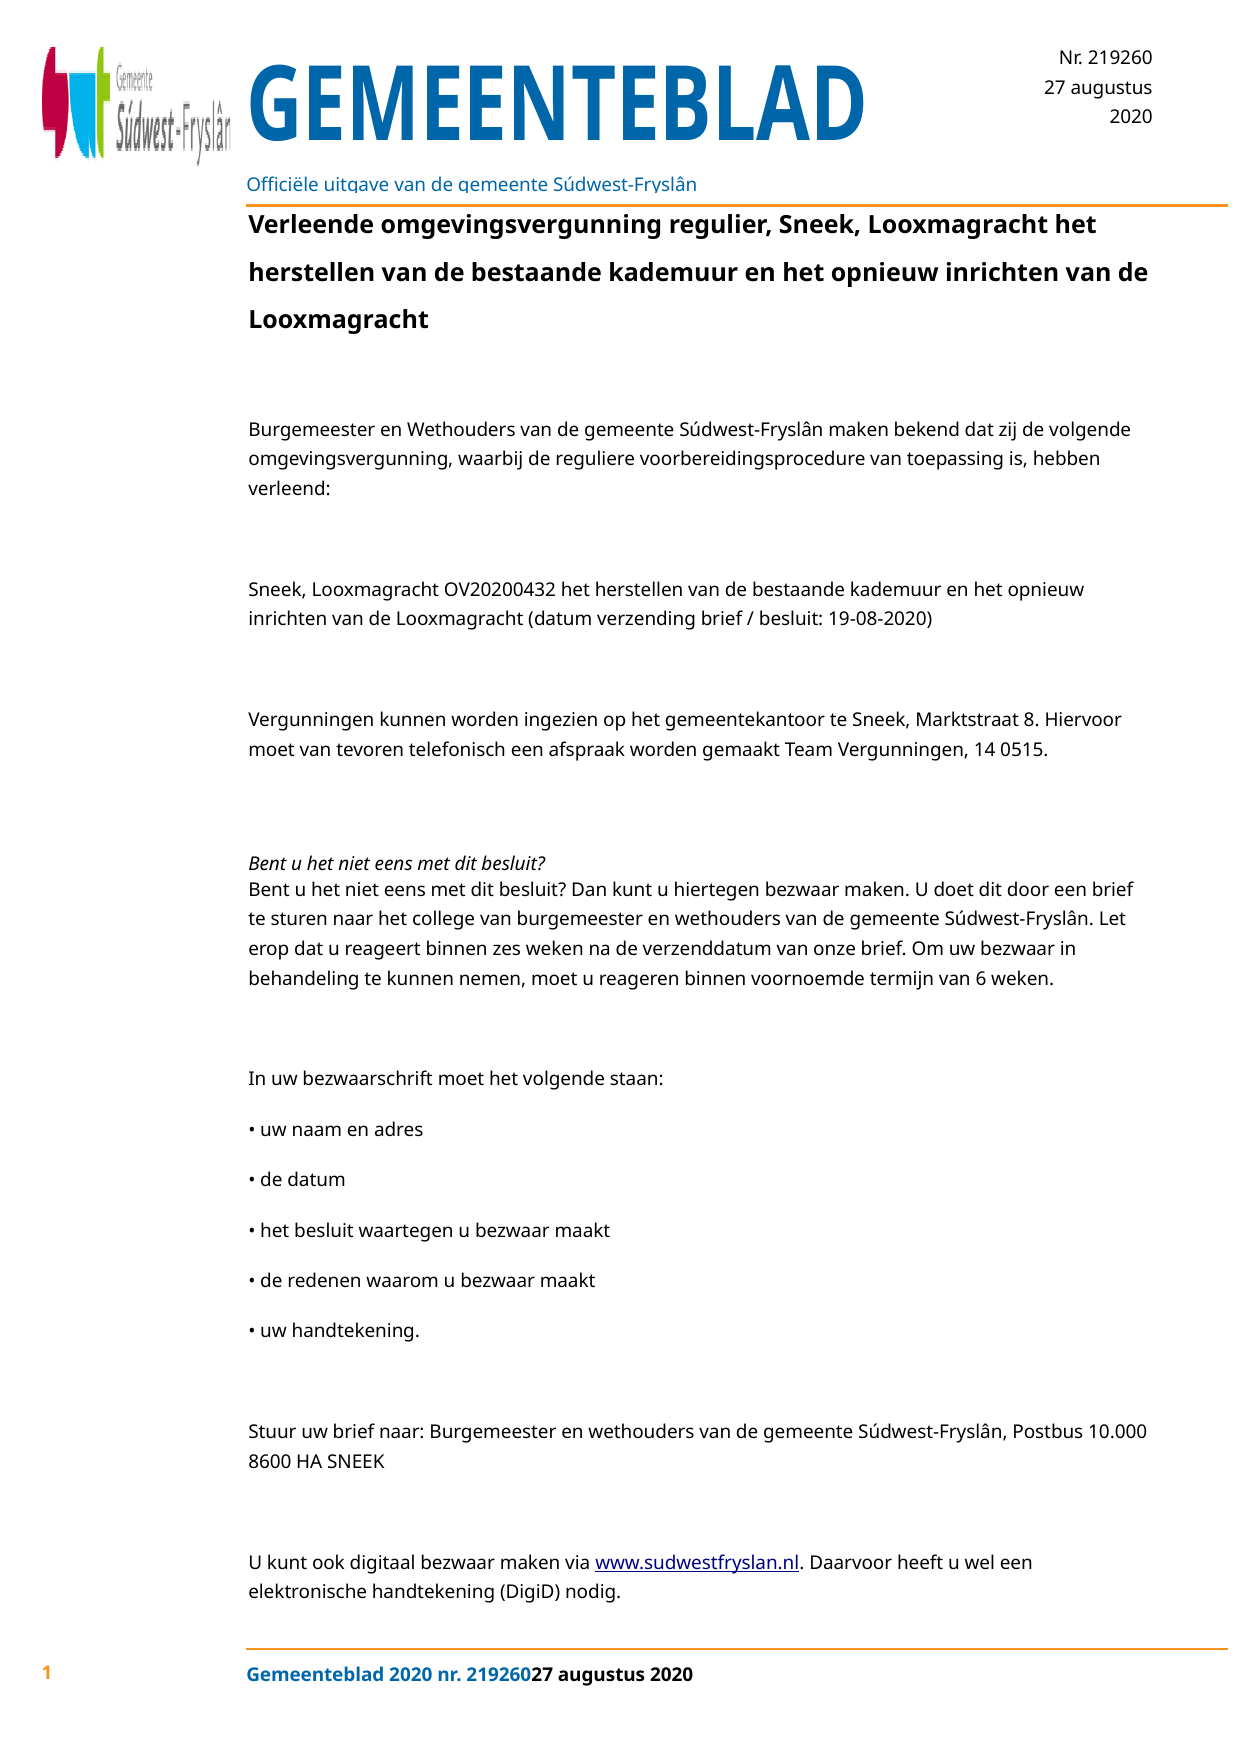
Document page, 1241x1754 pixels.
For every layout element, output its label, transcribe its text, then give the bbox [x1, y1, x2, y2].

picture [41, 47, 231, 172]
text • uw handtekening. [248, 1318, 1152, 1343]
text Stuur uw brief naar: Burgemeester en wethouders van de gemeente Súdwest-Fryslân, Postbus 10.000 8600 HA SNEEK [248, 1418, 1152, 1474]
text In uw bezwaarschrift moet het volgende staan: [248, 1066, 1152, 1091]
text Bent u het niet eens met dit besluit? [248, 850, 1152, 876]
text • uw naam en adres [248, 1116, 1152, 1142]
text U kunt ook digitaal bezwaar maken via www.sudwestfryslan.nl. Daarvoor heeft u wel een elektronische handtekening (DigiD) nodig. [248, 1549, 1152, 1604]
text • de datum [248, 1166, 1152, 1192]
text Burgemeester en Wethouders van de gemeente Súdwest-Fryslân maken bekend dat zij de volgende omgevingsvergunning, waarbij de reguliere voorbereidingsprocedure van toepassing is, hebben verleend: [248, 416, 1152, 501]
text Vergunningen kunnen worden ingezien op het gemeentekantoor te Sneek, Marktstraat 8. Hiervoor moet van tevoren telefonisch een afspraak worden gemaakt Team Vergunningen, 14 0515. [248, 706, 1152, 762]
text Verleende omgevingsvergunning regulier, Sneek, Looxmagracht het herstellen van de bestaande kademuur en het opnieuw inrichten van de Looxmagracht [248, 207, 1152, 336]
text Sneek, Looxmagracht OV20200432 het herstellen van de bestaande kademuur en het opnieuw inrichten van de Looxmagracht (datum verzending brief / besluit: 19-08-2020) [248, 576, 1152, 631]
text Bent u het niet eens met dit besluit? Dan kunt u hiertegen bezwaar maken. U doet dit door een brief te sturen naar het college van burgemeester en wethouders van de gemeente Súdwest-Fryslân. Let erop dat u reageert binnen zes weken na de verzenddatum van onze brief. Om uw bezwaar in behandeling te kunnen nemen, moet u reageren binnen voornoemde termijn van 6 weken. [248, 876, 1152, 991]
text • de redenen waarom u bezwaar maakt [248, 1267, 1152, 1293]
text • het besluit waartegen u bezwaar maakt [248, 1217, 1152, 1243]
